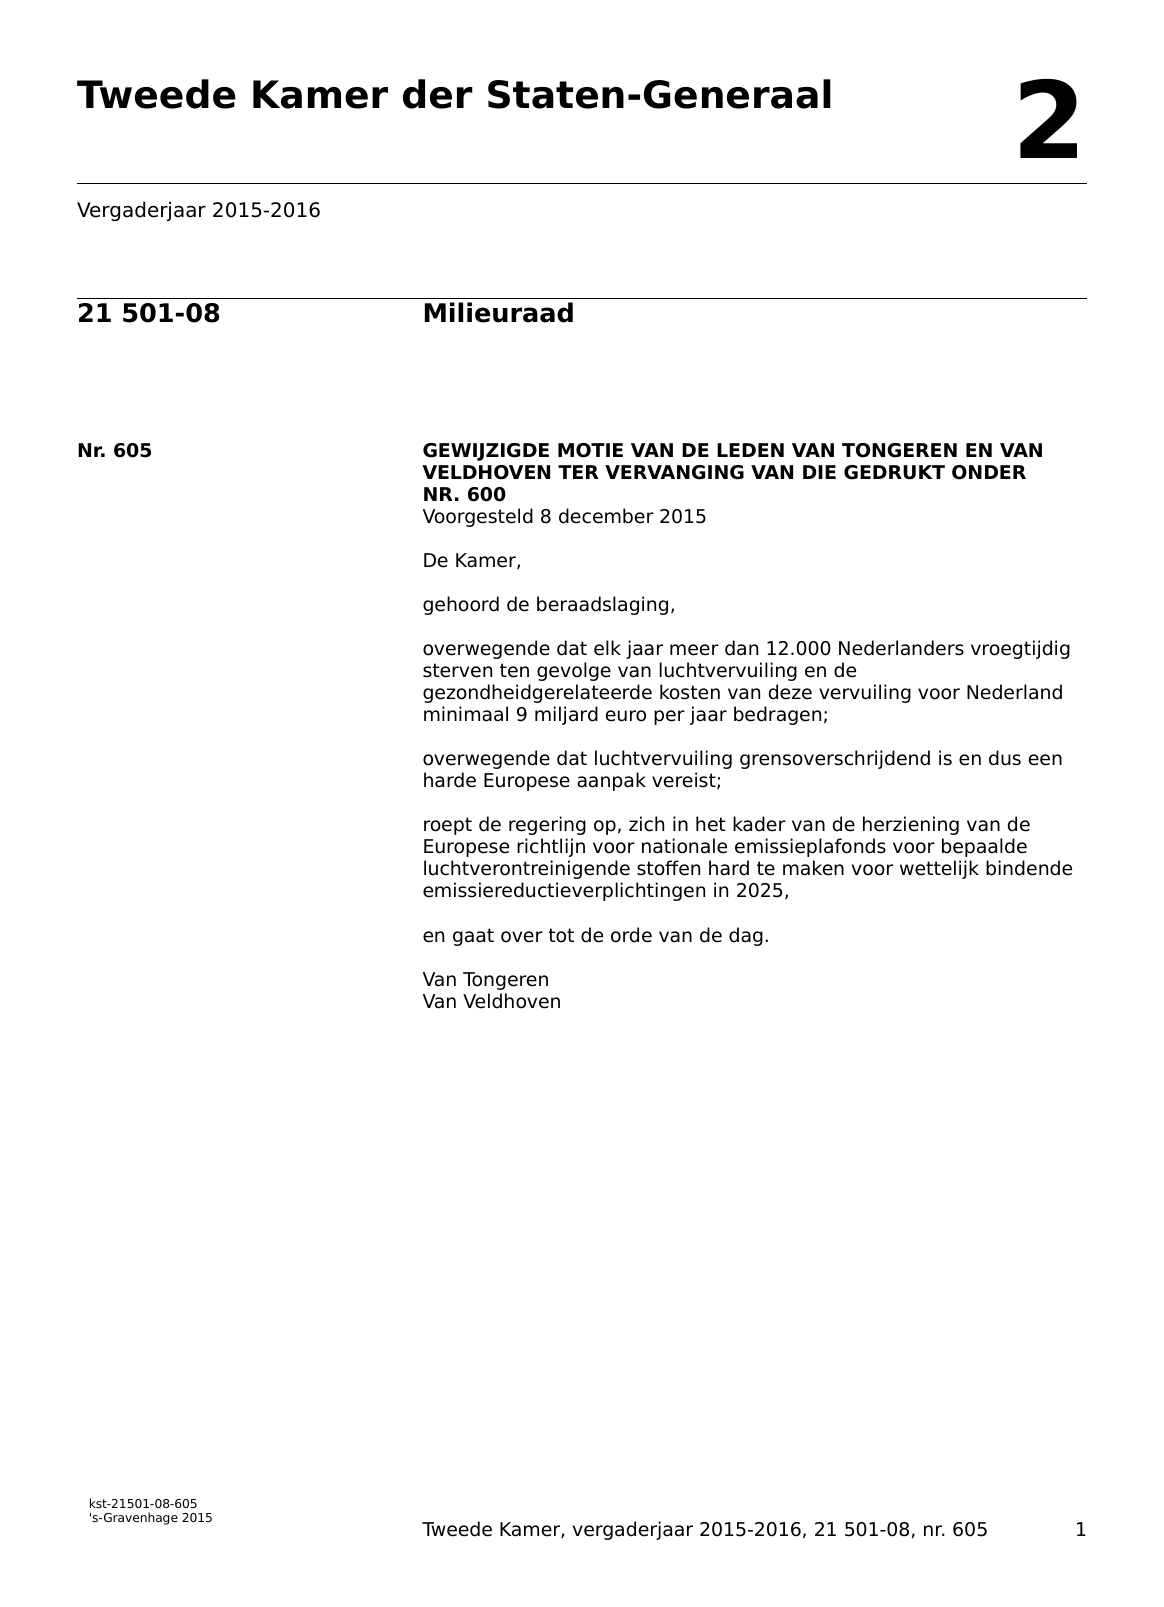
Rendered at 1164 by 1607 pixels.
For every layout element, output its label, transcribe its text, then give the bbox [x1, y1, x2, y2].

text overwegende dat elk jaar meer dan 12.000 Nederlanders vroegtijdig sterven ten gevolge van luchtvervuiling en de gezondheidgerelateerde kosten van deze vervuiling voor Nederland minimaal 9 miljard euro per jaar bedragen; [422, 638, 1087, 726]
text en gaat over tot de orde van de dag. [422, 924, 1087, 946]
text Van Veldhoven [422, 991, 1087, 1013]
text Van Tongeren [422, 969, 1087, 991]
subtitle Nr. 605 GEWIJZIGDE MOTIE VAN DE LEDEN VAN TONGEREN EN VAN VELDHOVEN TER VERVANGING VAN DIE GEDRUKT ONDER NR. 600 [77, 440, 1087, 506]
text gehoord de beraadslaging, [422, 594, 1087, 616]
subtitle 21 501-08 Milieuraad [77, 299, 1087, 329]
text roept de regering op, zich in het kader van de herziening van de Europese richtlijn voor nationale emissieplafonds voor bepaalde luchtverontreinigende stoffen hard te maken voor wettelijk bindende emissiereductieverplichtingen in 2025, [422, 814, 1087, 902]
text Voorgesteld 8 december 2015 [422, 506, 1087, 528]
table_header 2 [886, 59, 1087, 183]
text 's-Gravenhage 2015 [88, 1511, 323, 1525]
text De Kamer, [422, 550, 1087, 572]
text overwegende dat luchtvervuiling grensoverschrijdend is en dus een harde Europese aanpak vereist; [422, 748, 1087, 792]
table_header Tweede Kamer der Staten-Generaal [77, 59, 886, 183]
table_cell Vergaderjaar 2015-2016 [77, 184, 1087, 298]
text kst-21501-08-605 [88, 1497, 323, 1511]
